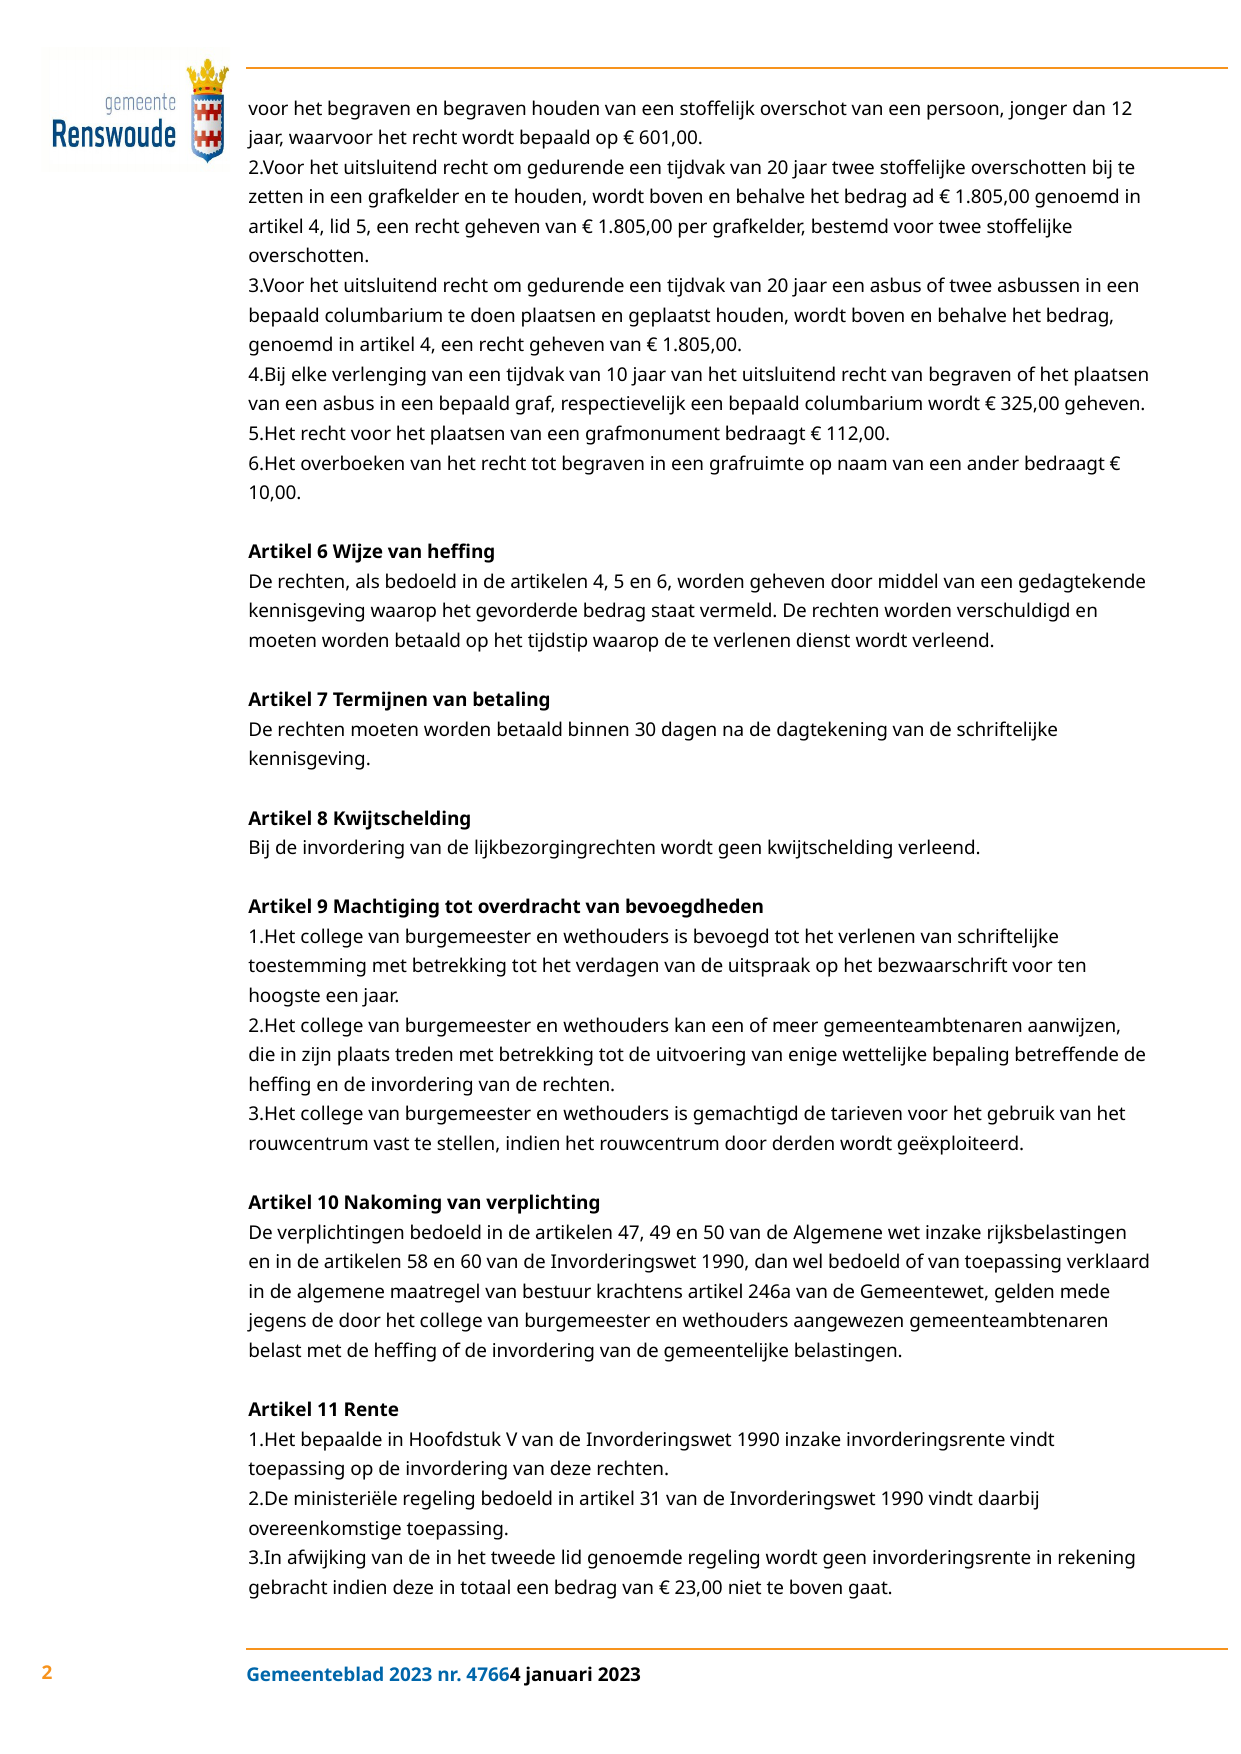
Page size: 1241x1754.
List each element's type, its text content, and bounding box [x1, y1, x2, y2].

text 5.Het recht voor het plaatsen van een grafmonument bedraagt € 112,00. [248, 420, 1152, 446]
text Artikel 8 Kwijtschelding [248, 805, 1152, 831]
picture [41, 47, 231, 172]
text 3.In afwijking van de in het tweede lid genoemde regeling wordt geen invorderingsrente in rekening gebracht indien deze in totaal een bedrag van € 23,00 niet te boven gaat. [248, 1544, 1152, 1600]
text 3.Voor het uitsluitend recht om gedurende een tijdvak van 20 jaar een asbus of twee asbussen in een bepaald columbarium te doen plaatsen en geplaatst houden, wordt boven en behalve het bedrag, genoemd in artikel 4, een recht geheven van € 1.805,00. [248, 272, 1152, 357]
text 2.De ministeriële regeling bedoeld in artikel 31 van de Invorderingswet 1990 vindt daarbij overeenkomstige toepassing. [248, 1485, 1152, 1541]
text 1.Het bepaalde in Hoofdstuk V van de Invorderingswet 1990 inzake invorderingsrente vindt toepassing op de invordering van deze rechten. [248, 1426, 1152, 1481]
text 3.Het college van burgemeester en wethouders is gemachtigd de tarieven voor het gebruik van het rouwcentrum vast te stellen, indien het rouwcentrum door derden wordt geëxploiteerd. [248, 1101, 1152, 1156]
text voor het begraven en begraven houden van een stoffelijk overschot van een persoon, jonger dan 12 jaar, waarvoor het recht wordt bepaald op € 601,00. [248, 95, 1152, 150]
text Bij de invordering van de lijkbezorgingrechten wordt geen kwijtschelding verleend. [248, 834, 1152, 860]
text Artikel 10 Nakoming van verplichting [248, 1189, 1152, 1215]
text Artikel 6 Wijze van heffing [248, 538, 1152, 564]
text Artikel 11 Rente [248, 1396, 1152, 1422]
text De rechten moeten worden betaald binnen 30 dagen na de dagtekening van de schriftelijke kennisgeving. [248, 716, 1152, 771]
text 4.Bij elke verlenging van een tijdvak van 10 jaar van het uitsluitend recht van begraven of het plaatsen van een asbus in een bepaald graf, respectievelijk een bepaald columbarium wordt € 325,00 geheven. [248, 361, 1152, 416]
text 6.Het overboeken van het recht tot begraven in een grafruimte op naam van een ander bedraagt € 10,00. [248, 450, 1152, 505]
text Artikel 9 Machtiging tot overdracht van bevoegdheden [248, 893, 1152, 919]
text Artikel 7 Termijnen van betaling [248, 686, 1152, 712]
text 2.Voor het uitsluitend recht om gedurende een tijdvak van 20 jaar twee stoffelijke overschotten bij te zetten in een grafkelder en te houden, wordt boven en behalve het bedrag ad € 1.805,00 genoemd in artikel 4, lid 5, een recht geheven van € 1.805,00 per grafkelder, bestemd voor twee stoffelijke overschotten. [248, 154, 1152, 268]
text 1.Het college van burgemeester en wethouders is bevoegd tot het verlenen van schriftelijke toestemming met betrekking tot het verdagen van de uitspraak op het bezwaarschrift voor ten hoogste een jaar. [248, 923, 1152, 1008]
text 2.Het college van burgemeester en wethouders kan een of meer gemeenteambtenaren aanwijzen, die in zijn plaats treden met betrekking tot de uitvoering van enige wettelijke bepaling betreffende de heffing en de invordering van de rechten. [248, 1012, 1152, 1097]
text De rechten, als bedoeld in de artikelen 4, 5 en 6, worden geheven door middel van een gedagtekende kennisgeving waarop het gevorderde bedrag staat vermeld. De rechten worden verschuldigd en moeten worden betaald op het tijdstip waarop de te verlenen dienst wordt verleend. [248, 568, 1152, 653]
text De verplichtingen bedoeld in de artikelen 47, 49 en 50 van de Algemene wet inzake rijksbelastingen en in de artikelen 58 en 60 van de Invorderingswet 1990, dan wel bedoeld of van toepassing verklaard in de algemene maatregel van bestuur krachtens artikel 246a van de Gemeentewet, gelden mede jegens de door het college van burgemeester en wethouders aangewezen gemeenteambtenaren belast met de heffing of de invordering van de gemeentelijke belastingen. [248, 1219, 1152, 1363]
